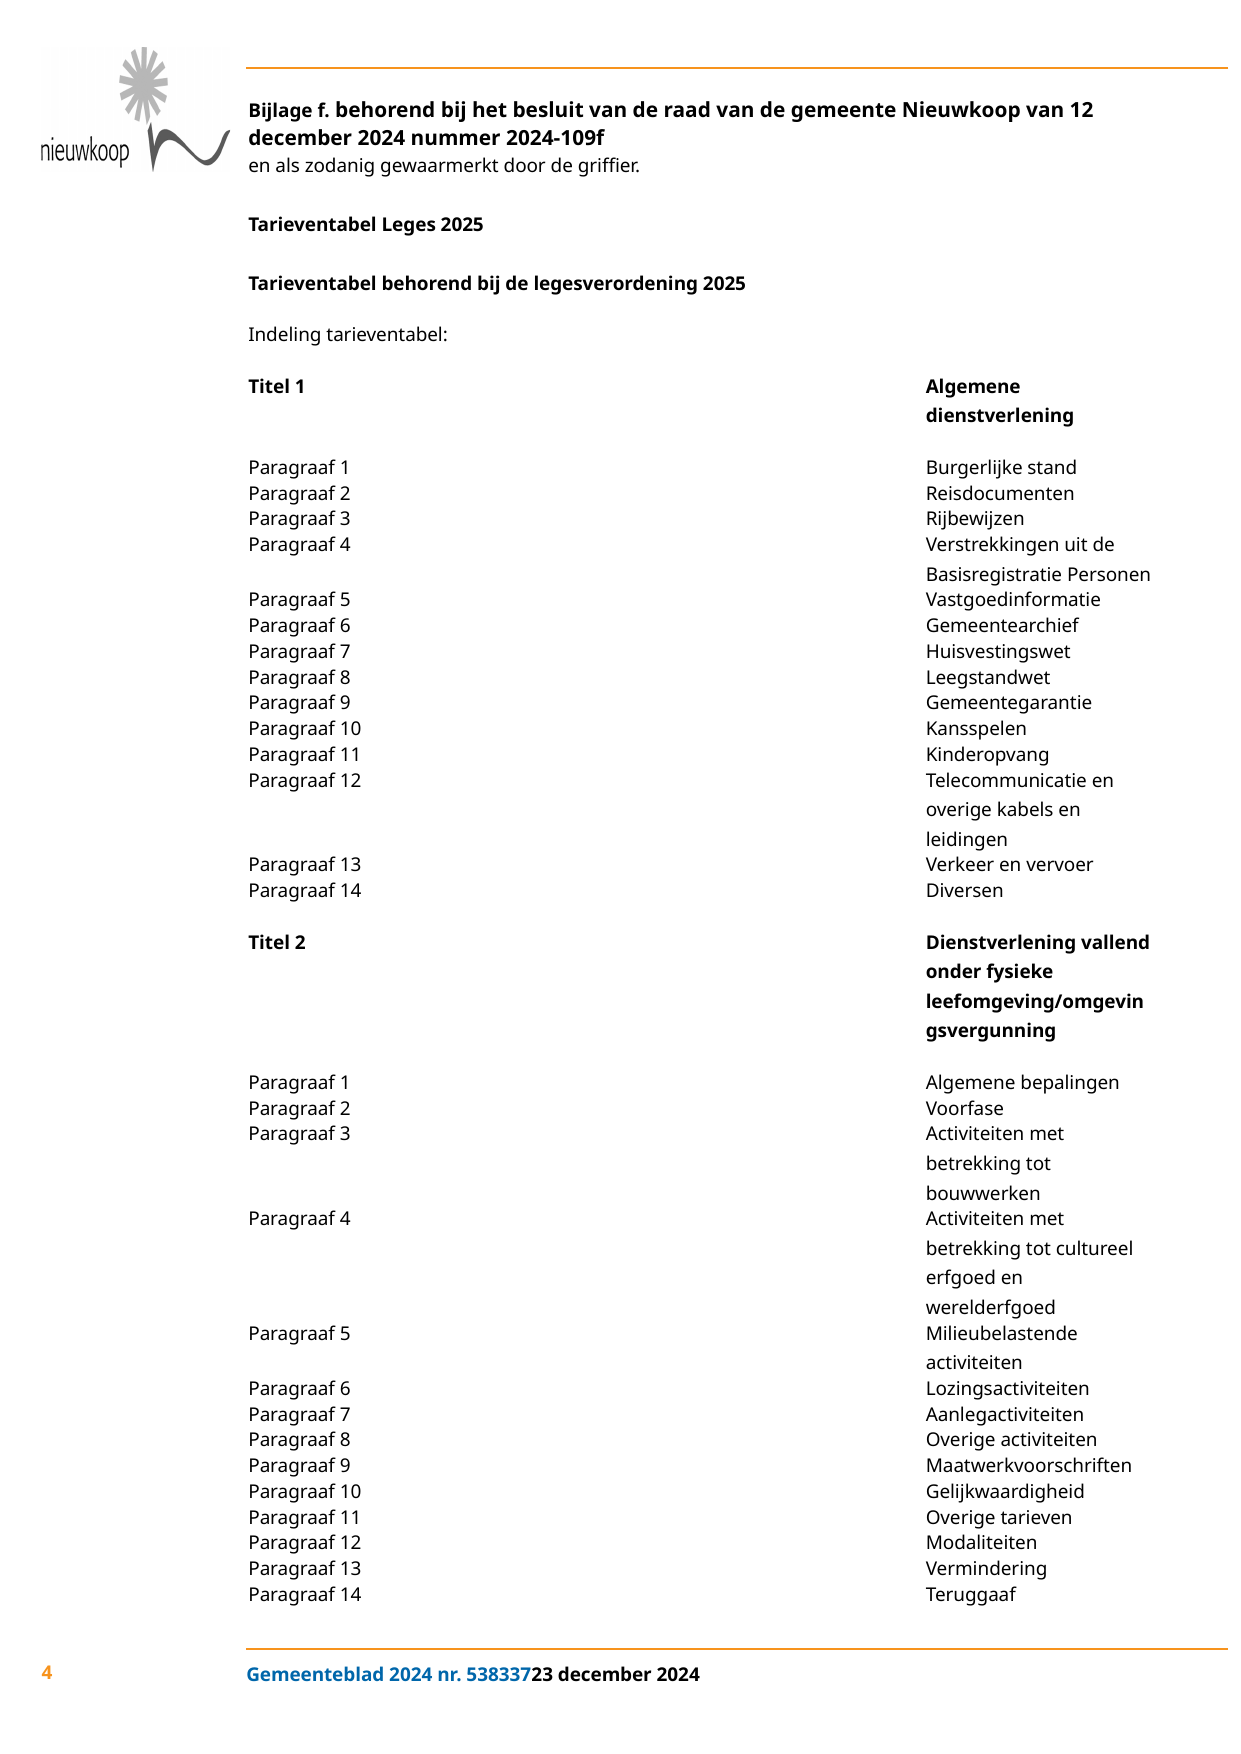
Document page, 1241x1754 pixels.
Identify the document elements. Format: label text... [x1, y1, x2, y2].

table_cell Reisdocumenten [926, 480, 1152, 506]
table_cell Vastgoedinformatie [926, 587, 1152, 612]
table_cell Paragraaf 13 [248, 1555, 926, 1581]
table_cell Titel 1 [248, 373, 926, 428]
table_cell Activiteiten met betrekking tot bouwwerken [926, 1121, 1152, 1205]
table_cell Titel 2 [248, 929, 926, 1043]
table_cell Milieubelastende activiteiten [926, 1320, 1152, 1375]
table_cell Paragraaf 4 [248, 1205, 926, 1320]
table_cell Gemeentegarantie [926, 690, 1152, 715]
table_cell Kinderopvang [926, 741, 1152, 767]
table_cell Paragraaf 2 [248, 480, 926, 506]
table_cell [926, 429, 1152, 454]
table_cell Paragraaf 1 [248, 454, 926, 480]
table_cell Verstrekkingen uit de Basisregistratie Personen [926, 531, 1152, 587]
table_cell Paragraaf 8 [248, 1427, 926, 1452]
table_cell Paragraaf 11 [248, 1504, 926, 1529]
table_cell Paragraaf 9 [248, 690, 926, 715]
table_cell Paragraaf 2 [248, 1095, 926, 1121]
table_cell Dienstverlening vallend onder fysieke leefomgeving/omgevingsvergunning [926, 929, 1152, 1043]
table_cell Paragraaf 14 [248, 878, 926, 903]
table_cell Paragraaf 5 [248, 1320, 926, 1375]
table_cell [248, 429, 926, 454]
table_cell Paragraaf 4 [248, 531, 926, 587]
table_cell Rijbewijzen [926, 506, 1152, 531]
table_cell Aanlegactiviteiten [926, 1401, 1152, 1427]
table_cell Paragraaf 7 [248, 1401, 926, 1427]
table_cell [926, 348, 1152, 373]
table_cell [248, 348, 926, 373]
table_cell Paragraaf 6 [248, 1375, 926, 1401]
table_cell Algemene dienstverlening [926, 373, 1152, 428]
table_cell [926, 1043, 1152, 1069]
table_cell Paragraaf 6 [248, 613, 926, 638]
table_cell Telecommunicatie en overige kabels en leidingen [926, 767, 1152, 852]
table_cell [926, 903, 1152, 929]
table_header Tarieventabel behorend bij de legesverordening 2025 [248, 270, 1152, 296]
table_cell Paragraaf 13 [248, 852, 926, 877]
table_cell Activiteiten met betrekking tot cultureel erfgoed en werelderfgoed [926, 1205, 1152, 1320]
table_cell Paragraaf 10 [248, 715, 926, 741]
table_cell Vermindering [926, 1555, 1152, 1581]
table_cell Leegstandwet [926, 664, 1152, 689]
table_cell Paragraaf 3 [248, 1121, 926, 1205]
table_cell Gelijkwaardigheid [926, 1478, 1152, 1504]
table_cell Paragraaf 12 [248, 1530, 926, 1555]
table_cell Overige tarieven [926, 1504, 1152, 1529]
text Tarieventabel Leges 2025 [248, 211, 1152, 237]
table_cell Paragraaf 5 [248, 587, 926, 612]
table_cell Burgerlijke stand [926, 454, 1152, 480]
table_cell Kansspelen [926, 715, 1152, 741]
table_cell Paragraaf 8 [248, 664, 926, 689]
table_cell [248, 296, 1152, 322]
table_cell Overige activiteiten [926, 1427, 1152, 1452]
table_cell Algemene bepalingen [926, 1069, 1152, 1095]
text Bijlage f. behorend bij het besluit van de raad van de gemeente Nieuwkoop van 12 december 2024 nummer 2024-109f [248, 95, 1152, 152]
table_cell [926, 322, 1152, 347]
table_cell Voorfase [926, 1095, 1152, 1121]
table_cell Paragraaf 7 [248, 638, 926, 664]
table_cell Maatwerkvoorschriften [926, 1453, 1152, 1478]
table_cell Modaliteiten [926, 1530, 1152, 1555]
table_cell Verkeer en vervoer [926, 852, 1152, 877]
table_cell [248, 1043, 926, 1069]
table_cell Paragraaf 11 [248, 741, 926, 767]
table_cell Indeling tarieventabel: [248, 322, 926, 347]
table_cell [248, 903, 926, 929]
table_cell Paragraaf 10 [248, 1478, 926, 1504]
table_cell Paragraaf 3 [248, 506, 926, 531]
text en als zodanig gewaarmerkt door de griffier. [248, 152, 1152, 177]
table_cell Paragraaf 12 [248, 767, 926, 852]
table_cell Paragraaf 9 [248, 1453, 926, 1478]
table_cell Huisvestingswet [926, 638, 1152, 664]
table_cell Diversen [926, 878, 1152, 903]
table_cell Teruggaaf [926, 1581, 1152, 1607]
table_cell Paragraaf 14 [248, 1581, 926, 1607]
picture [41, 47, 231, 172]
table_cell Paragraaf 1 [248, 1069, 926, 1095]
table_cell Lozingsactiviteiten [926, 1375, 1152, 1401]
table_cell Gemeentearchief [926, 613, 1152, 638]
